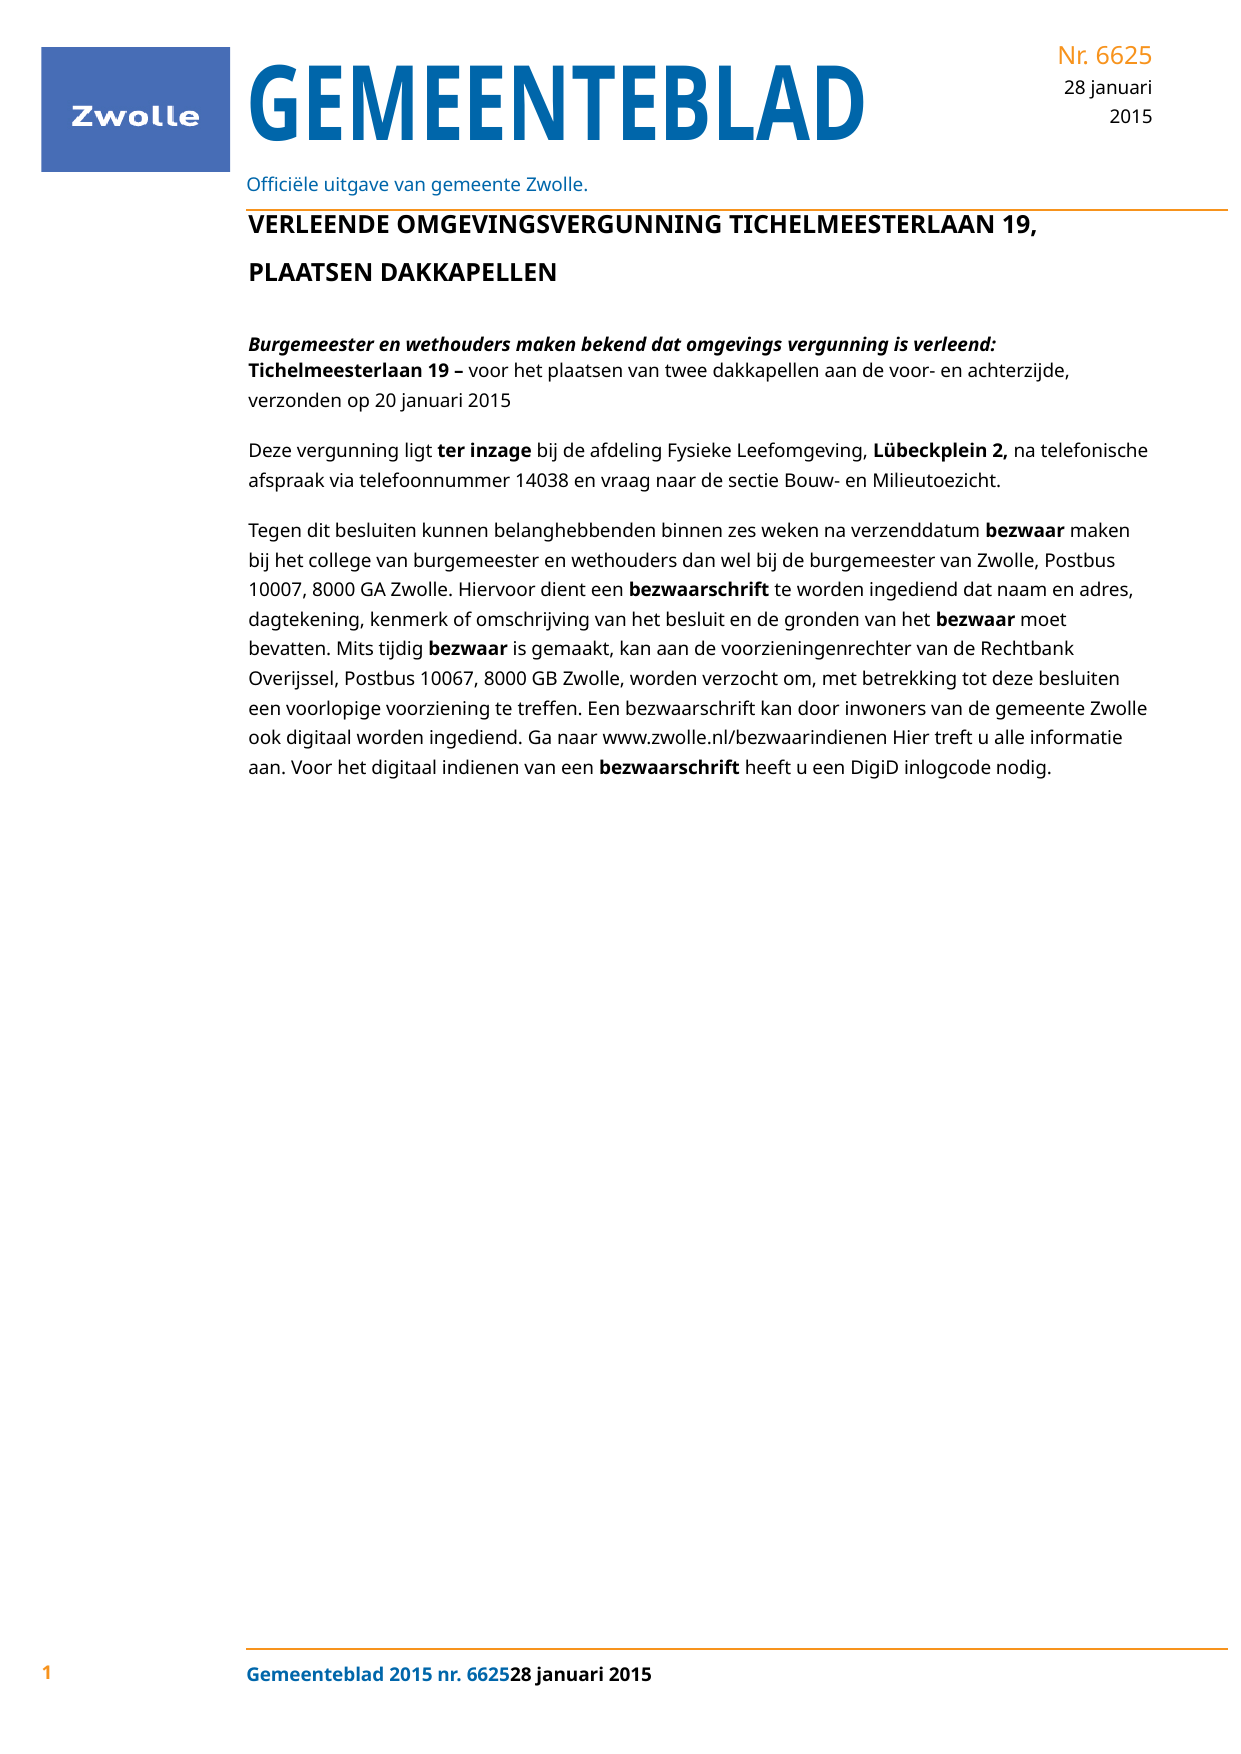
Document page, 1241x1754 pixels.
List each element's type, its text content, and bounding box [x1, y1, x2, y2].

text Burgemeester en wethouders maken bekend dat omgevings vergunning is verleend: [248, 331, 1152, 357]
text Deze vergunning ligt ter inzage bij de afdeling Fysieke Leefomgeving, Lübeckplein 2, na telefonische afspraak via telefoonnummer 14038 en vraag naar de sectie Bouw- en Milieutoezicht. [248, 437, 1152, 492]
text VERLEENDE OMGEVINGSVERGUNNING TICHELMEESTERLAAN 19, PLAATSEN DAKKAPELLEN [248, 211, 1152, 288]
text Tegen dit besluiten kunnen belanghebbenden binnen zes weken na verzenddatum bezwaar maken bij het college van burgemeester en wethouders dan wel bij de burgemeester van Zwolle, Postbus 10007, 8000 GA Zwolle. Hiervoor dient een bezwaarschrift te worden ingediend dat naam en adres, dagtekening, kenmerk of omschrijving van het besluit en de gronden van het bezwaar moet bevatten. Mits tijdig bezwaar is gemaakt, kan aan de voorzieningenrechter van de Rechtbank Overijssel, Postbus 10067, 8000 GB Zwolle, worden verzocht om, met betrekking tot deze besluiten een voorlopige voorziening te treffen. Een bezwaarschrift kan door inwoners van de gemeente Zwolle ook digitaal worden ingediend. Ga naar www.zwolle.nl/bezwaarindienen Hier treft u alle informatie aan. Voor het digitaal indienen van een bezwaarschrift heeft u een DigiD inlogcode nodig. [248, 517, 1152, 779]
text Tichelmeesterlaan 19 – voor het plaatsen van twee dakkapellen aan de voor- en achterzijde, verzonden op 20 januari 2015 [248, 357, 1152, 412]
picture [41, 47, 231, 172]
